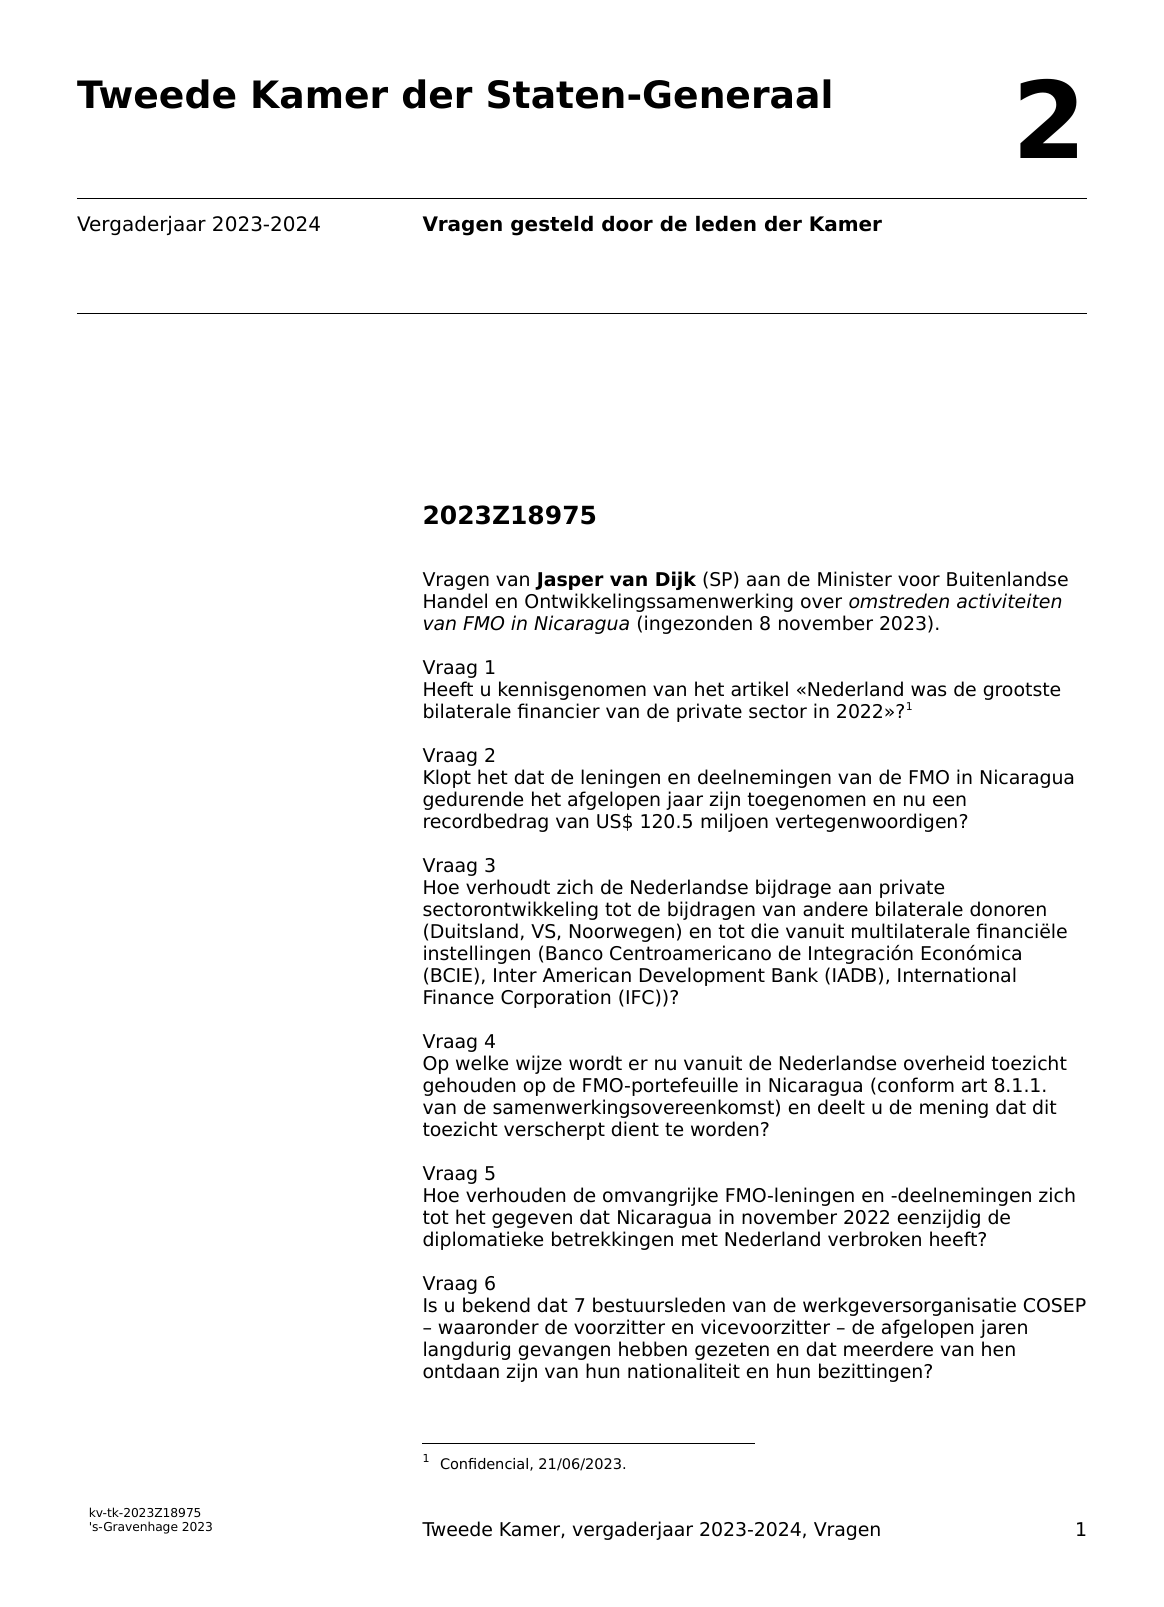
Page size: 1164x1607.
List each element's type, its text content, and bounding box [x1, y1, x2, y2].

text Vraag 6 [422, 1273, 1087, 1295]
text 2023Z18975 [422, 501, 1087, 531]
table_header Tweede Kamer der Staten-Generaal [77, 59, 886, 198]
text Klopt het dat de leningen en deelnemingen van de FMO in Nicaragua gedurende het afgelopen jaar zijn toegenomen en nu een recordbedrag van US$ 120.5 miljoen vertegenwoordigen? [422, 767, 1087, 833]
text Confidencial, 21/06/2023. [422, 1452, 1087, 1474]
text Vraag 2 [422, 745, 1087, 767]
text Vraag 1 [422, 657, 1087, 679]
table_header 2 [886, 59, 1087, 198]
text Hoe verhoudt zich de Nederlandse bijdrage aan private sectorontwikkeling tot de bijdragen van andere bilaterale donoren (Duitsland, VS, Noorwegen) en tot die vanuit multilaterale financiële instellingen (Banco Centroamericano de Integración Económica (BCIE), Inter American Development Bank (IADB), International Finance Corporation (IFC))? [422, 877, 1087, 1009]
text Heeft u kennisgenomen van het artikel «Nederland was de grootste bilaterale financier van de private sector in 2022»? [422, 679, 1087, 723]
text Vraag 5 [422, 1163, 1087, 1185]
text Hoe verhouden de omvangrijke FMO-leningen en -deelnemingen zich tot het gegeven dat Nicaragua in november 2022 eenzijdig de diplomatieke betrekkingen met Nederland verbroken heeft? [422, 1185, 1087, 1251]
table_cell Vergaderjaar 2023-2024 [77, 199, 422, 313]
table_cell Vragen gesteld door de leden der Kamer [422, 199, 1087, 313]
text kv-tk-2023Z18975 [88, 1506, 323, 1520]
text Vragen van Jasper van Dijk (SP) aan de Minister voor Buitenlandse Handel en Ontwikkelingssamenwerking over omstreden activiteiten van FMO in Nicaragua (ingezonden 8 november 2023). [422, 569, 1087, 635]
text Is u bekend dat 7 bestuursleden van de werkgeversorganisatie COSEP – waaronder de voorzitter en vicevoorzitter – de afgelopen jaren langdurig gevangen hebben gezeten en dat meerdere van hen ontdaan zijn van hun nationaliteit en hun bezittingen? [422, 1295, 1087, 1383]
text Vraag 4 [422, 1031, 1087, 1053]
text 's-Gravenhage 2023 [88, 1520, 323, 1534]
text Vraag 3 [422, 855, 1087, 877]
text Op welke wijze wordt er nu vanuit de Nederlandse overheid toezicht gehouden op de FMO-portefeuille in Nicaragua (conform art 8.1.1. van de samenwerkingsovereenkomst) en deelt u de mening dat dit toezicht verscherpt dient te worden? [422, 1053, 1087, 1141]
